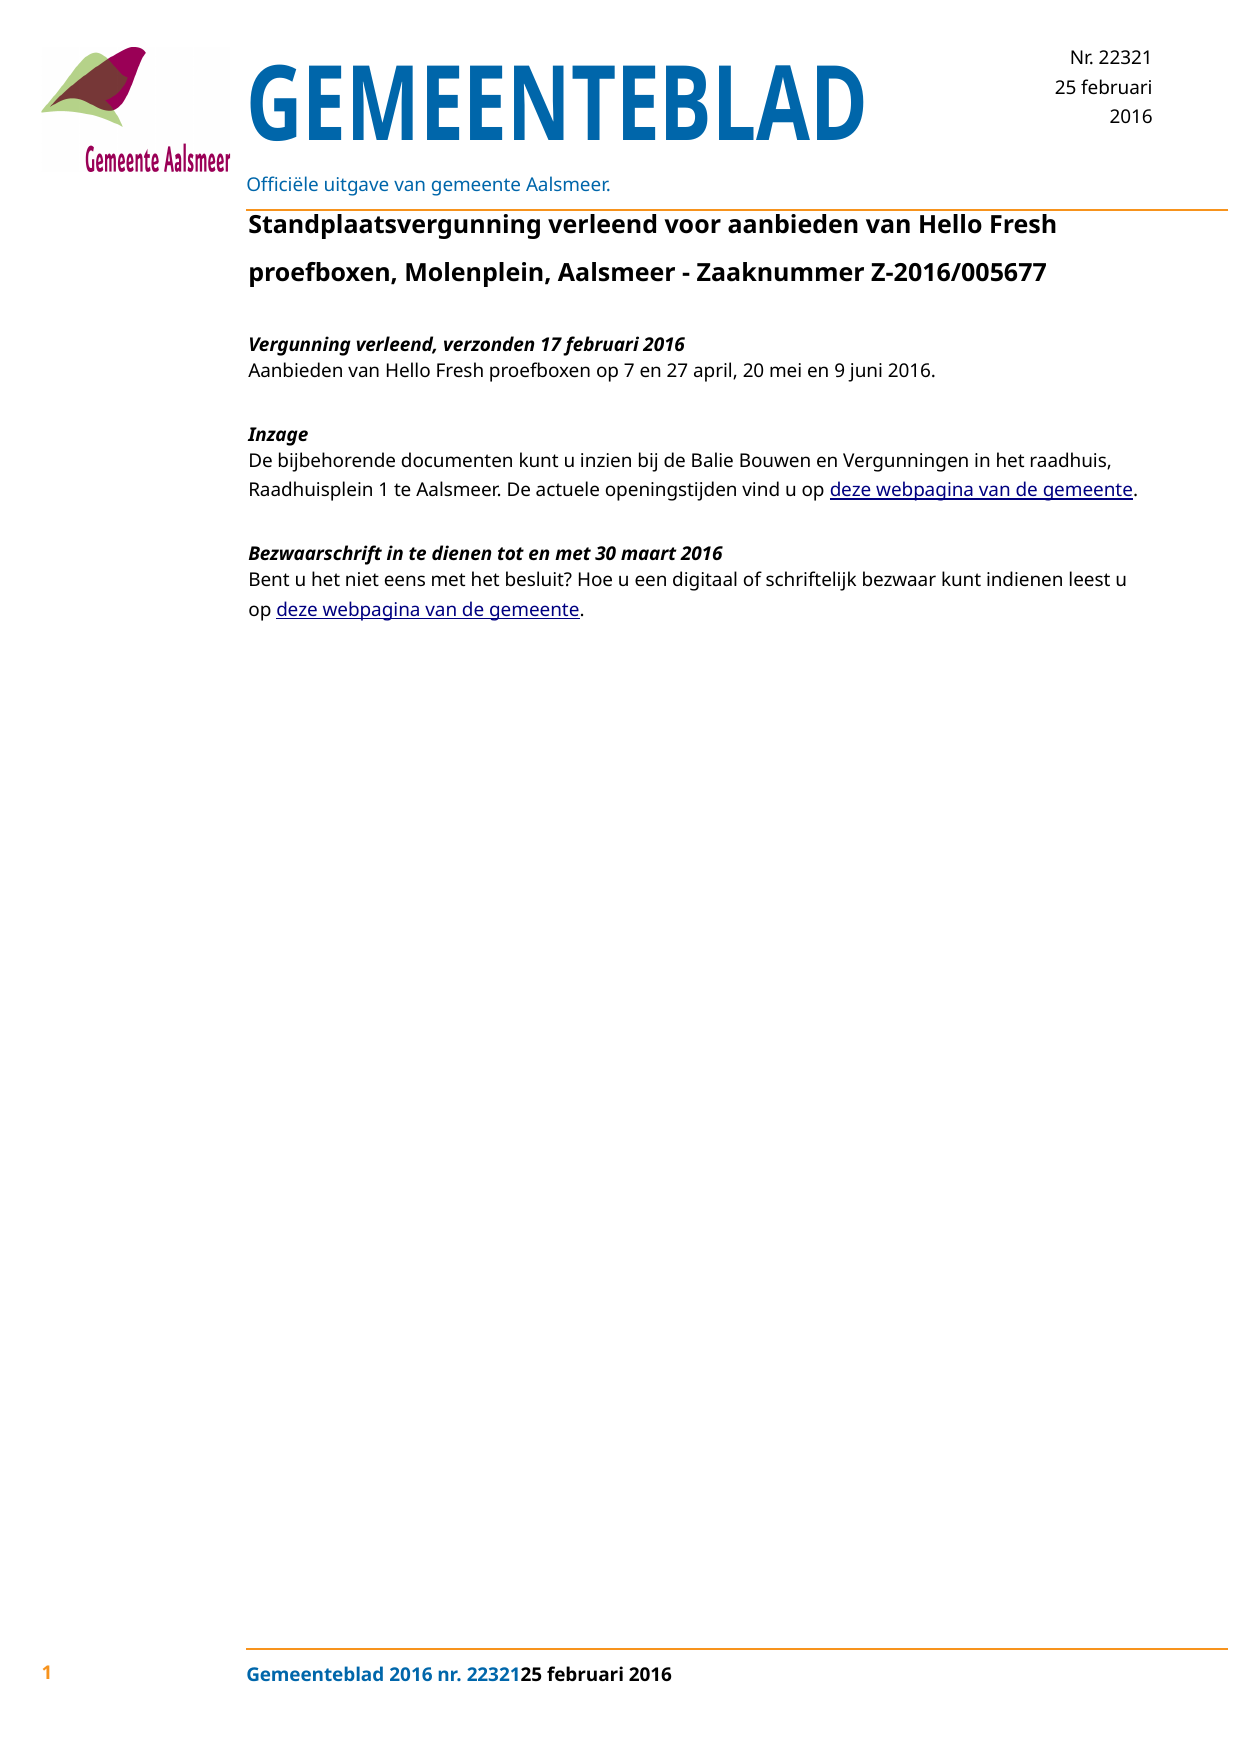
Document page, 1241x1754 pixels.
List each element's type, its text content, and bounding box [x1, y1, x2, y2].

picture [41, 47, 231, 172]
text Aanbieden van Hello Fresh proefboxen op 7 en 27 april, 20 mei en 9 juni 2016. [248, 357, 1152, 383]
text Vergunning verleend, verzonden 17 februari 2016 [248, 331, 1152, 357]
text Bent u het niet eens met het besluit? Hoe u een digitaal of schriftelijk bezwaar kunt indienen leest u op deze webpagina van de gemeente. [248, 566, 1152, 621]
text Bezwaarschrift in te dienen tot en met 30 maart 2016 [248, 540, 1152, 566]
text De bijbehorende documenten kunt u inzien bij de Balie Bouwen en Vergunningen in het raadhuis, Raadhuisplein 1 te Aalsmeer. De actuele openingstijden vind u op deze webpagina van de gemeente. [248, 447, 1152, 502]
text Standplaatsvergunning verleend voor aanbieden van Hello Fresh proefboxen, Molenplein, Aalsmeer - Zaaknummer Z-2016/005677 [248, 211, 1152, 288]
text Inzage [248, 421, 1152, 447]
